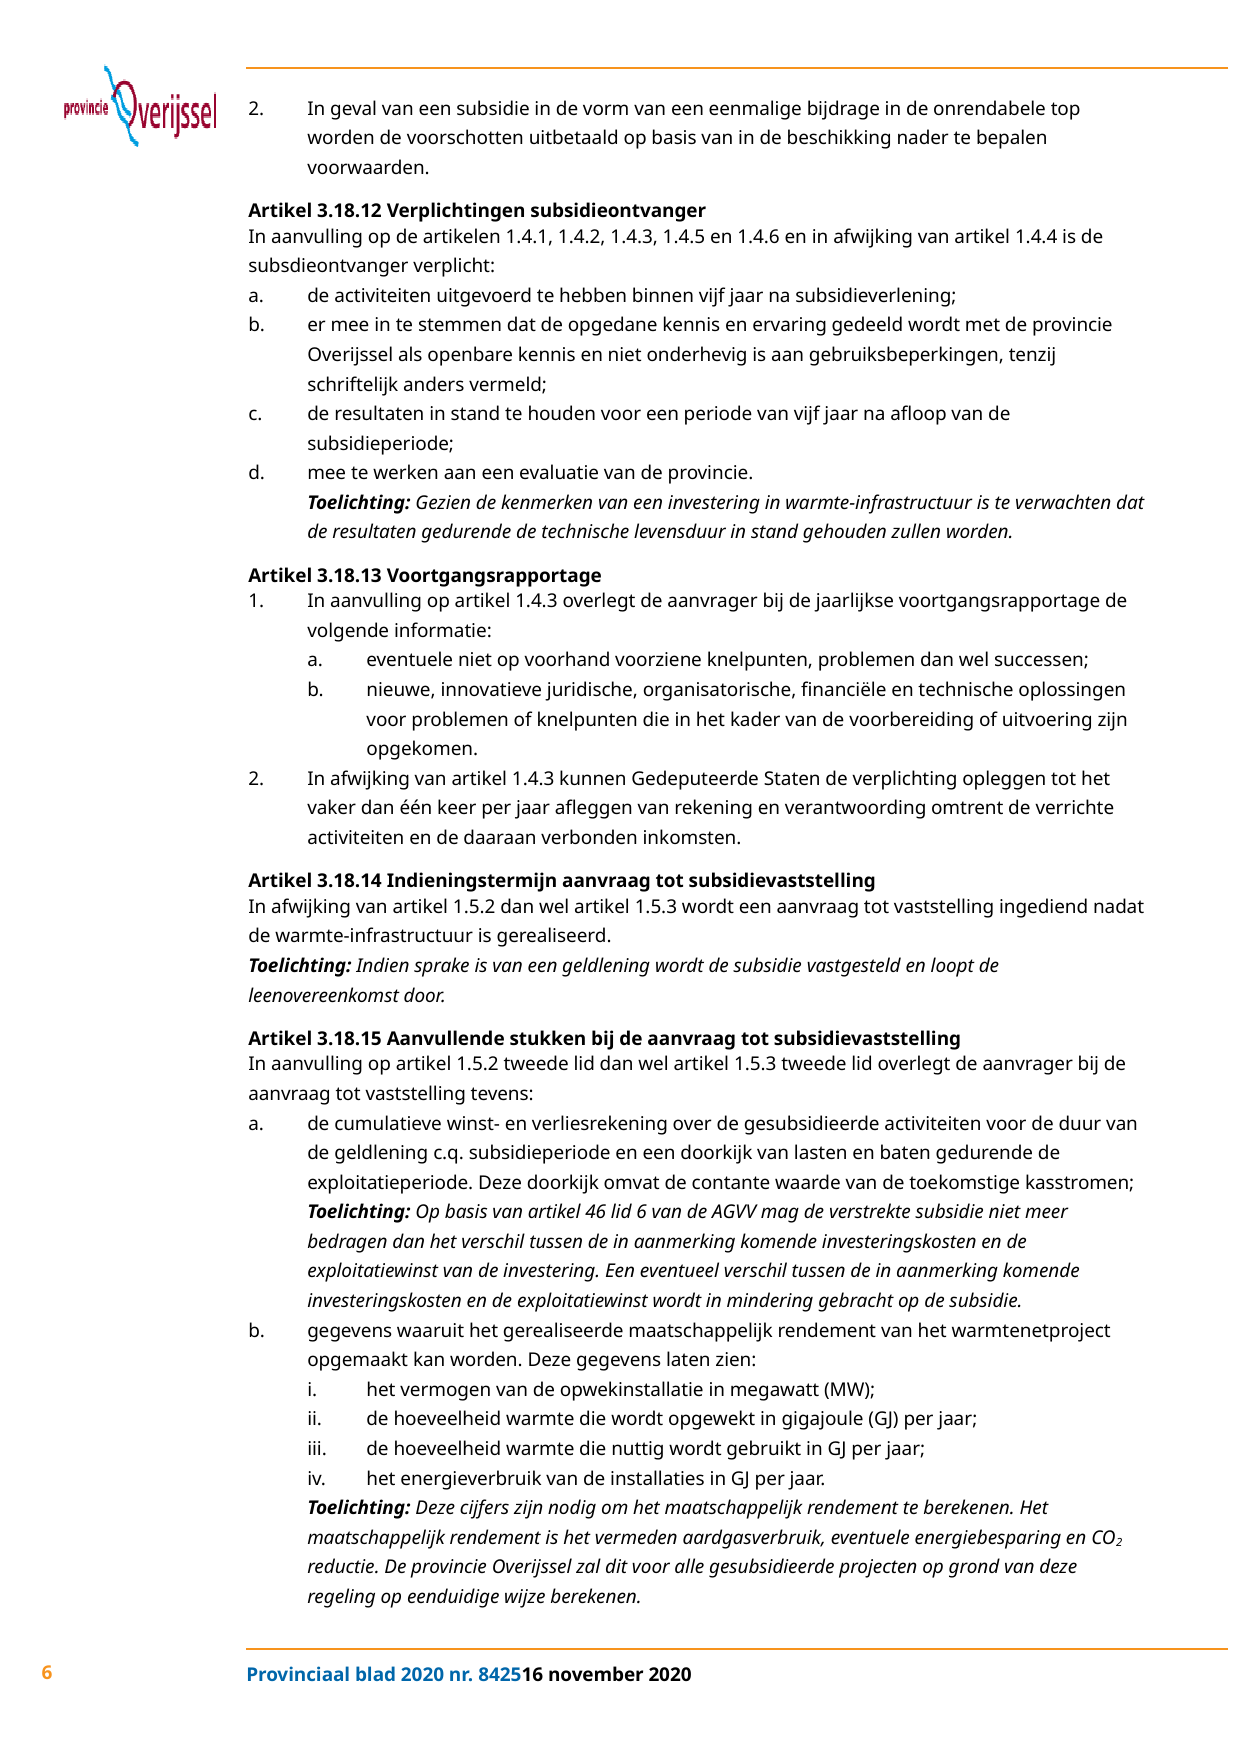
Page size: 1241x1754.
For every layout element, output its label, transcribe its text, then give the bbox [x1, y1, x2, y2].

text Artikel 3.18.12 Verplichtingen subsidieontvanger [248, 197, 1152, 223]
text In aanvulling op artikel 1.5.2 tweede lid dan wel artikel 1.5.3 tweede lid overlegt de aanvrager bij de aanvraag tot vaststelling tevens: [248, 1051, 1152, 1106]
text Artikel 3.18.14 Indieningstermijn aanvraag tot subsidievaststelling [248, 867, 1152, 893]
list het energieverbruik van de installaties in GJ per jaar. [307, 1465, 1152, 1491]
list eventuele niet op voorhand voorziene knelpunten, problemen dan wel successen; [307, 647, 1152, 672]
text Toelichting: Indien sprake is van een geldlening wordt de subsidie vastgesteld en loopt de leenovereenkomst door. [248, 952, 1152, 1007]
list Toelichting: Gezien de kenmerken van een investering in warmte-infrastructuur is te verwachten dat de resultaten gedurende de technische levensduur in stand gehouden zullen worden. [248, 489, 1152, 544]
list In geval van een subsidie in de vorm van een eenmalige bijdrage in de onrendabele top worden de voorschotten uitbetaald op basis van in de beschikking nader te bepalen voorwaarden. [248, 95, 1152, 180]
list mee te werken aan een evaluatie van de provincie. [248, 459, 1152, 485]
list In aanvulling op artikel 1.4.3 overlegt de aanvrager bij de jaarlijkse voortgangsrapportage de volgende informatie: [248, 587, 1152, 643]
list gegevens waaruit het gerealiseerde maatschappelijk rendement van het warmtenetproject opgemaakt kan worden. Deze gegevens laten zien: [248, 1317, 1152, 1372]
text In afwijking van artikel 1.5.2 dan wel artikel 1.5.3 wordt een aanvraag tot vaststelling ingediend nadat de warmte-infrastructuur is gerealiseerd. [248, 893, 1152, 948]
list het vermogen van de opwekinstallatie in megawatt (MW); [307, 1376, 1152, 1402]
picture [41, 47, 231, 172]
list er mee in te stemmen dat de opgedane kennis en ervaring gedeeld wordt met de provincie Overijssel als openbare kennis en niet onderhevig is aan gebruiksbeperkingen, tenzij schriftelijk anders vermeld; [248, 312, 1152, 396]
text In aanvulling op de artikelen 1.4.1, 1.4.2, 1.4.3, 1.4.5 en 1.4.6 en in afwijking van artikel 1.4.4 is de subsdieontvanger verplicht: [248, 223, 1152, 278]
list de activiteiten uitgevoerd te hebben binnen vijf jaar na subsidieverlening; [248, 282, 1152, 308]
list nieuwe, innovatieve juridische, organisatorische, financiële en technische oplossingen voor problemen of knelpunten die in het kader van de voorbereiding of uitvoering zijn opgekomen. [307, 676, 1152, 761]
list de cumulatieve winst- en verliesrekening over de gesubsidieerde activiteiten voor de duur van de geldlening c.q. subsidieperiode en een doorkijk van lasten en baten gedurende de exploitatieperiode. Deze doorkijk omvat de contante waarde van de toekomstige kasstromen; [248, 1110, 1152, 1195]
text Artikel 3.18.15 Aanvullende stukken bij de aanvraag tot subsidievaststelling [248, 1025, 1152, 1051]
list In afwijking van artikel 1.4.3 kunnen Gedeputeerde Staten de verplichting opleggen tot het vaker dan één keer per jaar afleggen van rekening en verantwoording omtrent de verrichte activiteiten en de daaraan verbonden inkomsten. [248, 765, 1152, 850]
list de resultaten in stand te houden voor een periode van vijf jaar na afloop van de subsidieperiode; [248, 400, 1152, 456]
list de hoeveelheid warmte die nuttig wordt gebruikt in GJ per jaar; [307, 1435, 1152, 1461]
text Artikel 3.18.13 Voortgangsrapportage [248, 562, 1152, 587]
list Toelichting: Deze cijfers zijn nodig om het maatschappelijk rendement te berekenen. Het maatschappelijk rendement is het vermeden aardgasverbruik, eventuele energiebesparing en CO2 reductie. De provincie Overijssel zal dit voor alle gesubsidieerde projecten op grond van deze regeling op eenduidige wijze berekenen. [248, 1494, 1152, 1609]
list de hoeveelheid warmte die wordt opgewekt in gigajoule (GJ) per jaar; [307, 1406, 1152, 1431]
list Toelichting: Op basis van artikel 46 lid 6 van de AGVV mag de verstrekte subsidie niet meer bedragen dan het verschil tussen de in aanmerking komende investeringskosten en de exploitatiewinst van de investering. Een eventueel verschil tussen de in aanmerking komende investeringskosten en de exploitatiewinst wordt in mindering gebracht op de subsidie. [248, 1198, 1152, 1313]
